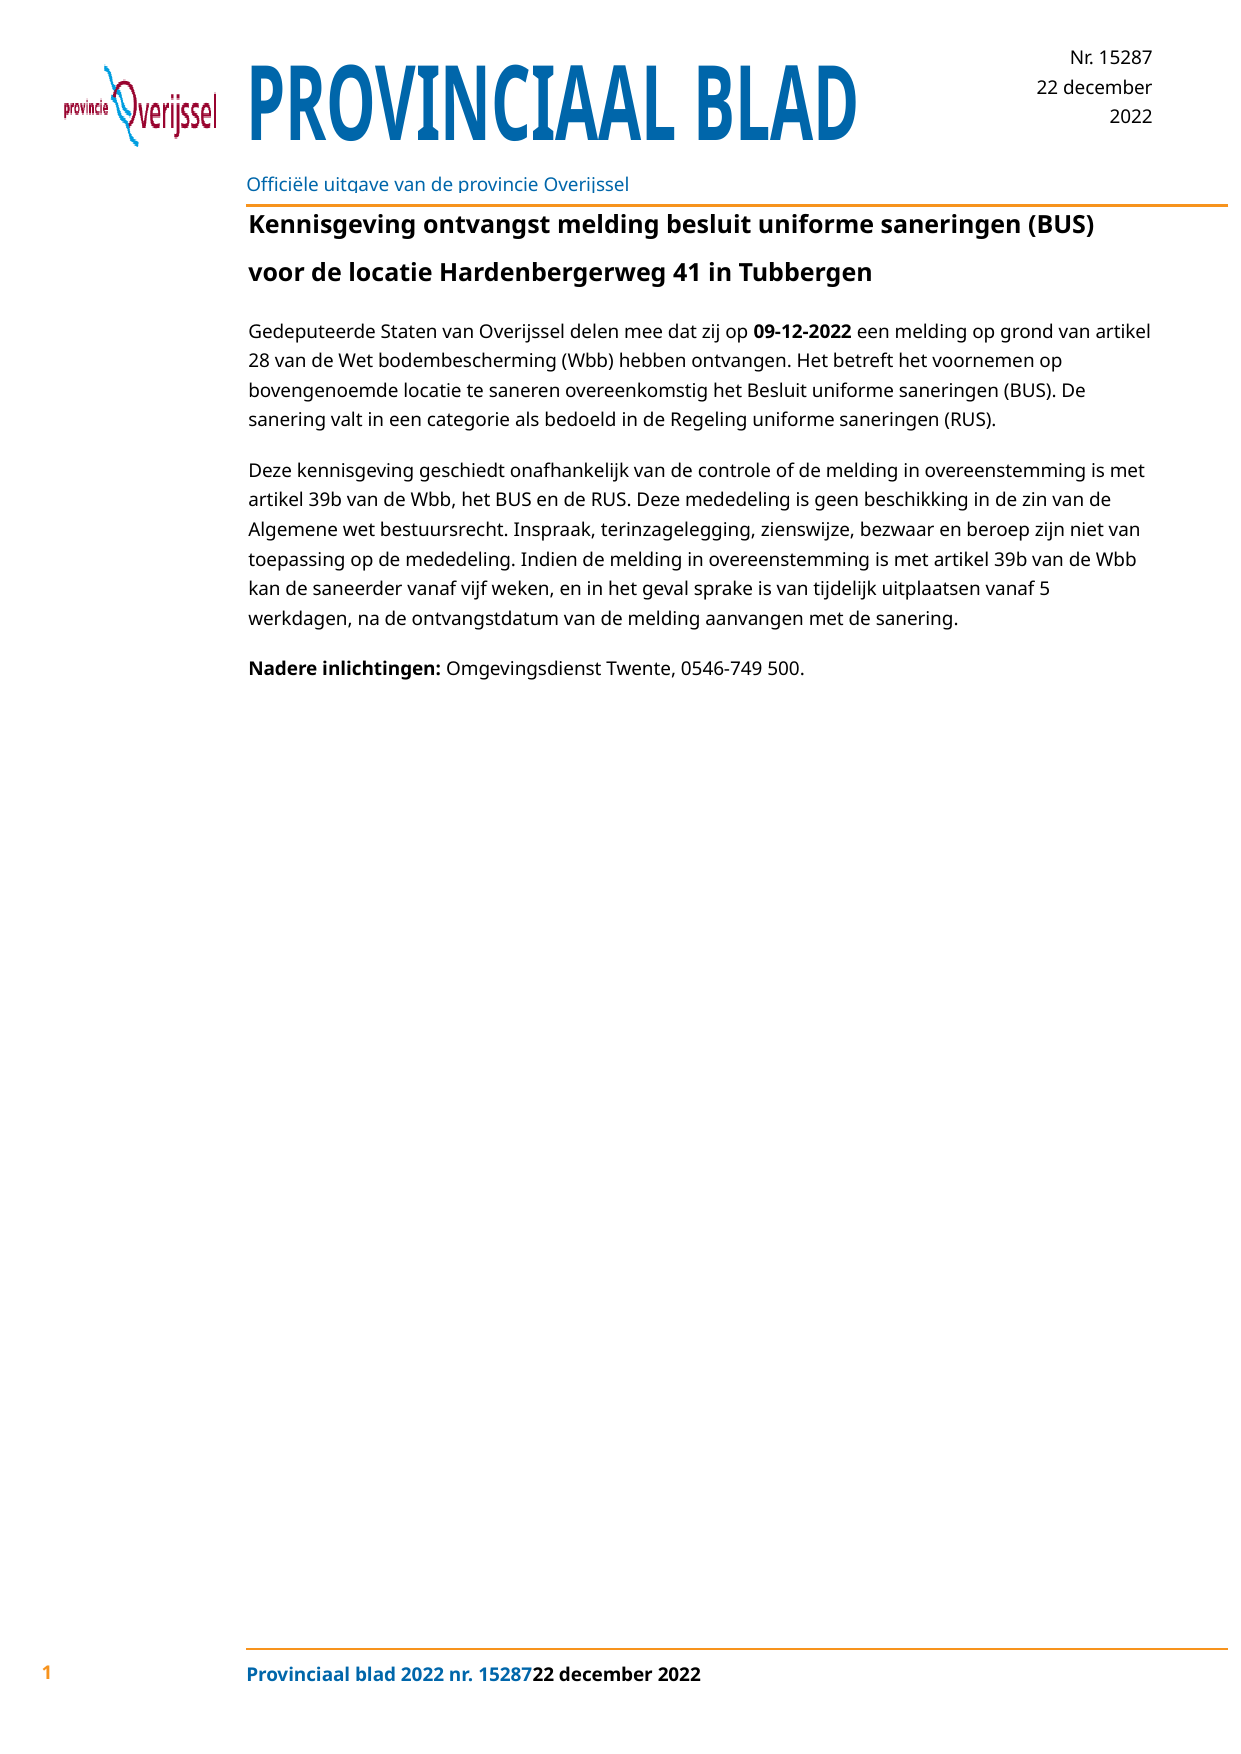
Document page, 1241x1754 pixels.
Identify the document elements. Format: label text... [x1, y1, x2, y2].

text Nadere inlichtingen: Omgevingsdienst Twente, 0546-749 500. [248, 655, 1152, 681]
text Kennisgeving ontvangst melding besluit uniforme saneringen (BUS) voor de locatie Hardenbergerweg 41 in Tubbergen [248, 207, 1152, 288]
text Deze kennisgeving geschiedt onafhankelijk van de controle of de melding in overeenstemming is met artikel 39b van de Wbb, het BUS en de RUS. Deze mededeling is geen beschikking in de zin van de Algemene wet bestuursrecht. Inspraak, terinzagelegging, zienswijze, bezwaar en beroep zijn niet van toepassing op de mededeling. Indien de melding in overeenstemming is met artikel 39b van de Wbb kan de saneerder vanaf vijf weken, en in het geval sprake is van tijdelijk uitplaatsen vanaf 5 werkdagen, na de ontvangstdatum van de melding aanvangen met de sanering. [248, 457, 1152, 631]
picture [41, 47, 231, 172]
text Gedeputeerde Staten van Overijssel delen mee dat zij op 09-12-2022 een melding op grond van artikel 28 van de Wet bodembescherming (Wbb) hebben ontvangen. Het betreft het voornemen op bovengenoemde locatie te saneren overeenkomstig het Besluit uniforme saneringen (BUS). De sanering valt in een categorie als bedoeld in de Regeling uniforme saneringen (RUS). [248, 318, 1152, 432]
